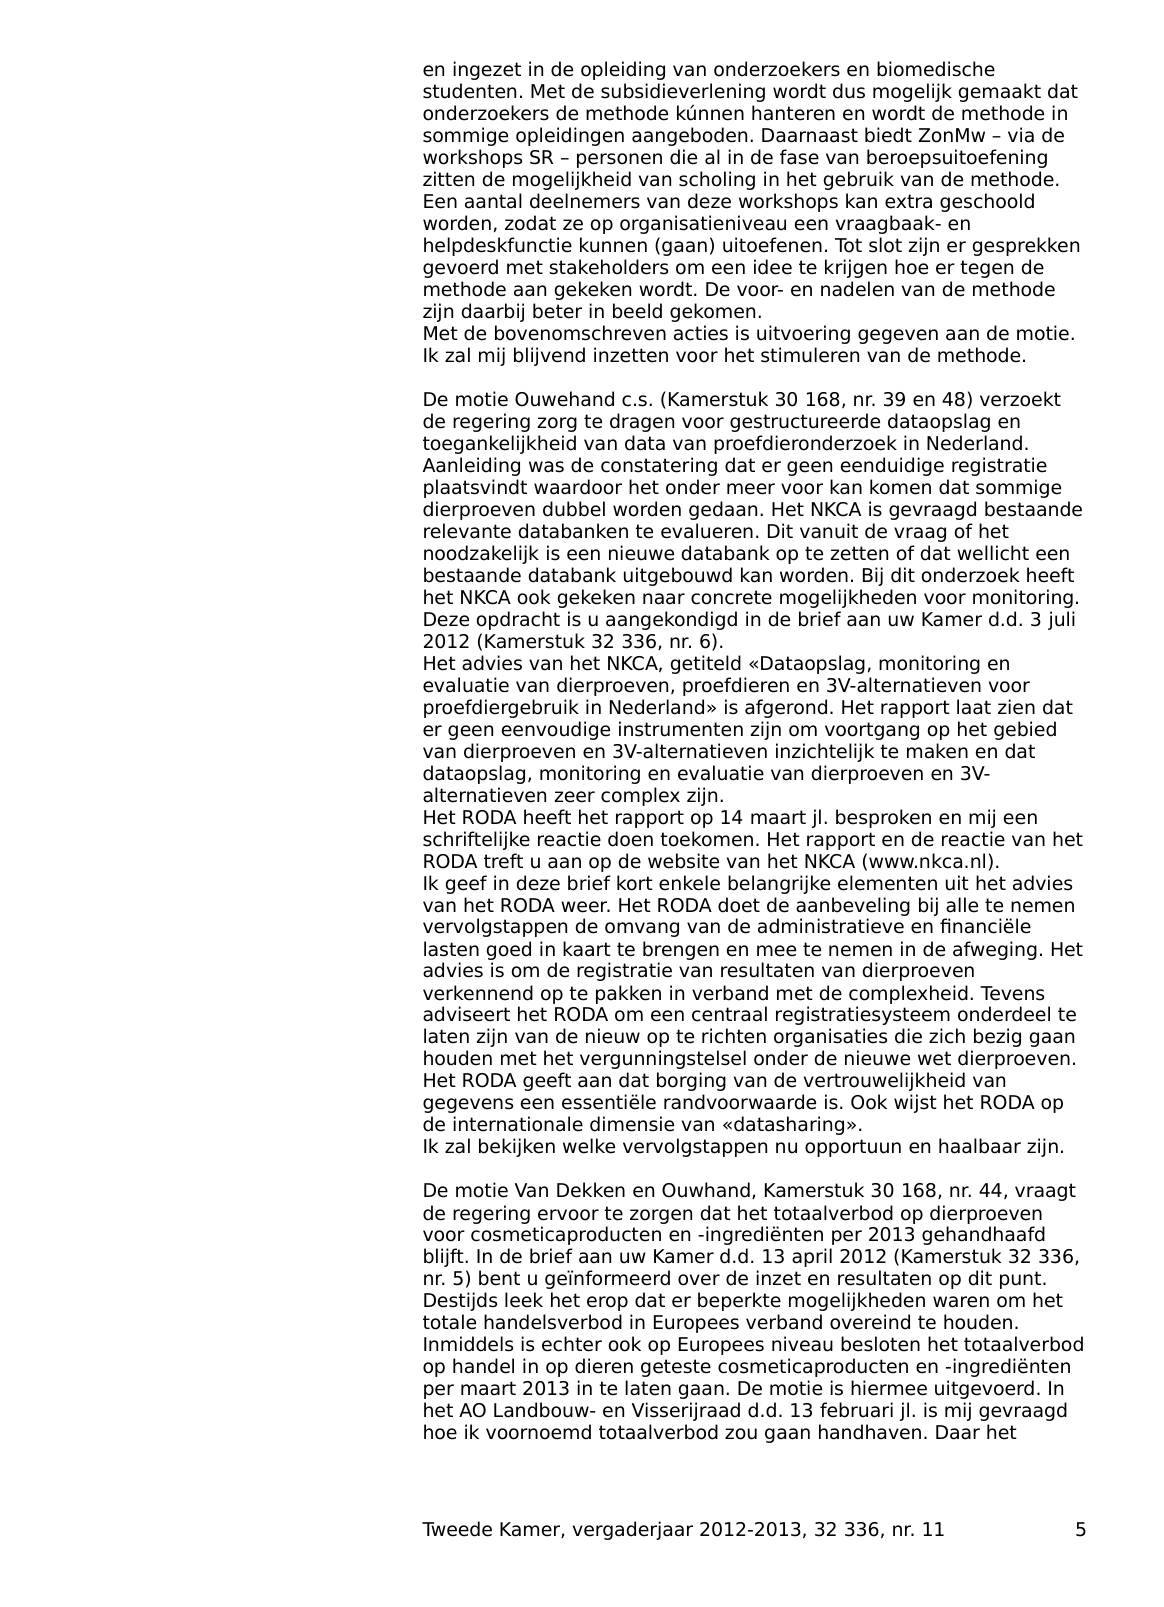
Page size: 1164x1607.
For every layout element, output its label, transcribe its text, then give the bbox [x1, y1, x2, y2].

text Het RODA heeft het rapport op 14 maart jl. besproken en mij een schriftelijke reactie doen toekomen. Het rapport en de reactie van het RODA treft u aan op de website van het NKCA (www.nkca.nl). [422, 807, 1087, 872]
text Het advies van het NKCA, getiteld «Dataopslag, monitoring en evaluatie van dierproeven, proefdieren en 3V-alternatieven voor proefdiergebruik in Nederland» is afgerond. Het rapport laat zien dat er geen eenvoudige instrumenten zijn om voortgang op het gebied van dierproeven en 3V-alternatieven inzichtelijk te maken en dat dataopslag, monitoring en evaluatie van dierproeven en 3V-alternatieven zeer complex zijn. [422, 653, 1087, 807]
text De motie Ouwehand c.s. (Kamerstuk 30 168, nr. 39 en 48) verzoekt de regering zorg te dragen voor gestructureerde dataopslag en toegankelijkheid van data van proefdieronderzoek in Nederland. Aanleiding was de constatering dat er geen eenduidige registratie plaatsvindt waardoor het onder meer voor kan komen dat sommige dierproeven dubbel worden gedaan. Het NKCA is gevraagd bestaande relevante databanken te evalueren. Dit vanuit de vraag of het noodzakelijk is een nieuwe databank op te zetten of dat wellicht een bestaande databank uitgebouwd kan worden. Bij dit onderzoek heeft het NKCA ook gekeken naar concrete mogelijkheden voor monitoring. Deze opdracht is u aangekondigd in de brief aan uw Kamer d.d. 3 juli 2012 (Kamerstuk 32 336, nr. 6). [422, 389, 1087, 653]
text Ik geef in deze brief kort enkele belangrijke elementen uit het advies van het RODA weer. Het RODA doet de aanbeveling bij alle te nemen vervolgstappen de omvang van de administratieve en financiële lasten goed in kaart te brengen en mee te nemen in de afweging. Het advies is om de registratie van resultaten van dierproeven verkennend op te pakken in verband met de complexheid. Tevens adviseert het RODA om een centraal registratiesysteem onderdeel te laten zijn van de nieuw op te richten organisaties die zich bezig gaan houden met het vergunningstelsel onder de nieuwe wet dierproeven. Het RODA geeft aan dat borging van de vertrouwelijkheid van gegevens een essentiële randvoorwaarde is. Ook wijst het RODA op de internationale dimensie van «datasharing». [422, 872, 1087, 1136]
text Met de bovenomschreven acties is uitvoering gegeven aan de motie. Ik zal mij blijvend inzetten voor het stimuleren van de methode. [422, 323, 1087, 367]
text De motie Van Dekken en Ouwhand, Kamerstuk 30 168, nr. 44, vraagt de regering ervoor te zorgen dat het totaalverbod op dierproeven voor cosmeticaproducten en -ingrediënten per 2013 gehandhaafd blijft. In de brief aan uw Kamer d.d. 13 april 2012 (Kamerstuk 32 336, nr. 5) bent u geïnformeerd over de inzet en resultaten op dit punt. Destijds leek het erop dat er beperkte mogelijkheden waren om het totale handelsverbod in Europees verband overeind te houden. Inmiddels is echter ook op Europees niveau besloten het totaalverbod op handel in op dieren geteste cosmeticaproducten en -ingrediënten per maart 2013 in te laten gaan. De motie is hiermee uitgevoerd. In het AO Landbouw- en Visserijraad d.d. 13 februari jl. is mij gevraagd hoe ik voornoemd totaalverbod zou gaan handhaven. Daar het [422, 1180, 1087, 1444]
text en ingezet in de opleiding van onderzoekers en biomedische studenten. Met de subsidieverlening wordt dus mogelijk gemaakt dat onderzoekers de methode kúnnen hanteren en wordt de methode in sommige opleidingen aangeboden. Daarnaast biedt ZonMw – via de workshops SR – personen die al in de fase van beroepsuitoefening zitten de mogelijkheid van scholing in het gebruik van de methode. Een aantal deelnemers van deze workshops kan extra geschoold worden, zodat ze op organisatieniveau een vraagbaak- en helpdeskfunctie kunnen (gaan) uitoefenen. Tot slot zijn er gesprekken gevoerd met stakeholders om een idee te krijgen hoe er tegen de methode aan gekeken wordt. De voor- en nadelen van de methode zijn daarbij beter in beeld gekomen. [422, 59, 1087, 323]
text Ik zal bekijken welke vervolgstappen nu opportuun en haalbaar zijn. [422, 1136, 1087, 1158]
